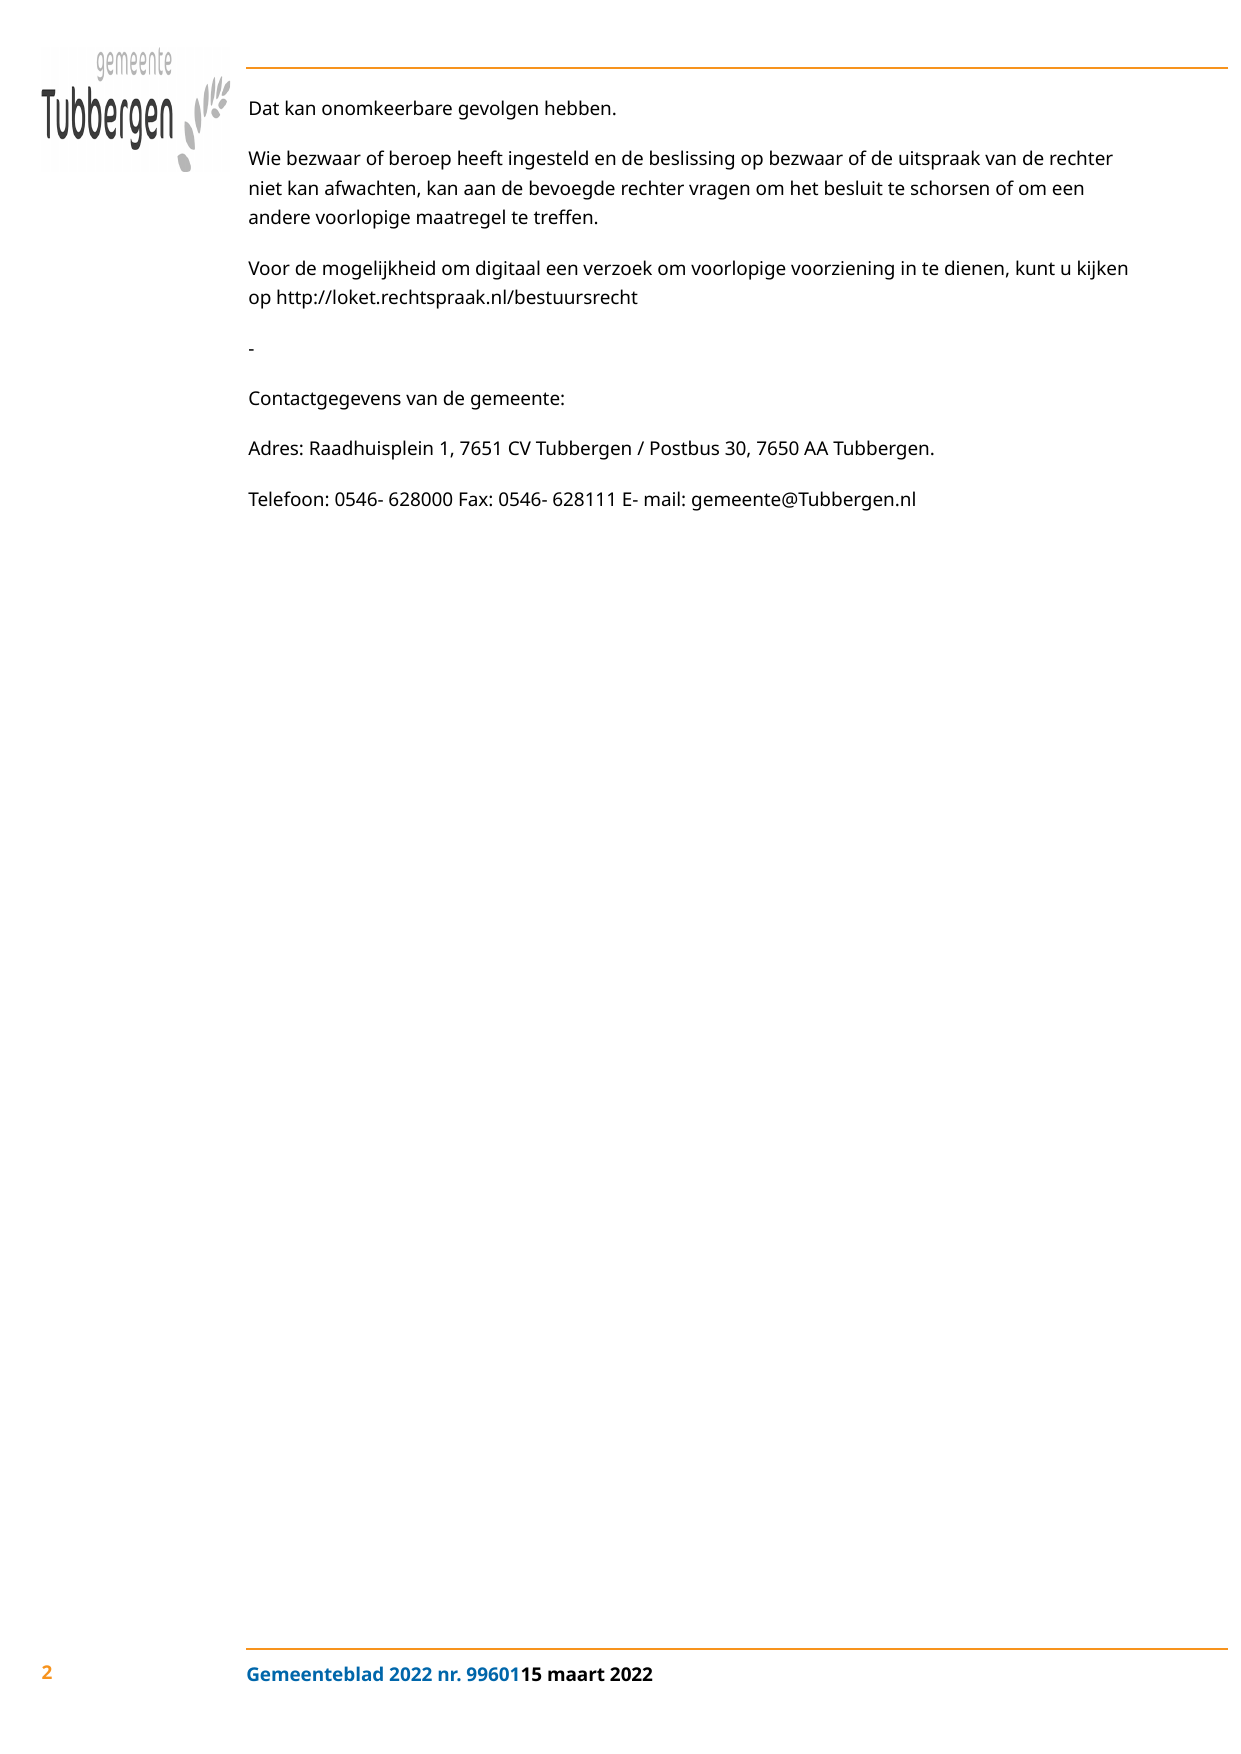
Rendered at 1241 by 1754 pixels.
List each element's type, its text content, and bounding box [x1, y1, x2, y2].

text Voor de mogelijkheid om digitaal een verzoek om voorlopige voorziening in te dienen, kunt u kijken op http://loket.rechtspraak.nl/bestuursrecht [248, 255, 1152, 310]
text Dat kan onomkeerbare gevolgen hebben. [248, 95, 1152, 121]
text Contactgegevens van de gemeente: [248, 385, 1152, 411]
text Wie bezwaar of beroep heeft ingesteld en de beslissing op bezwaar of de uitspraak van de rechter niet kan afwachten, kan aan de bevoegde rechter vragen om het besluit te schorsen of om een andere voorlopige maatregel te treffen. [248, 145, 1152, 230]
picture [41, 47, 231, 172]
text Adres: Raadhuisplein 1, 7651 CV Tubbergen / Postbus 30, 7650 AA Tubbergen. [248, 436, 1152, 461]
text - [248, 335, 1152, 361]
text Telefoon: 0546- 628000 Fax: 0546- 628111 E- mail: gemeente@Tubbergen.nl [248, 486, 1152, 512]
